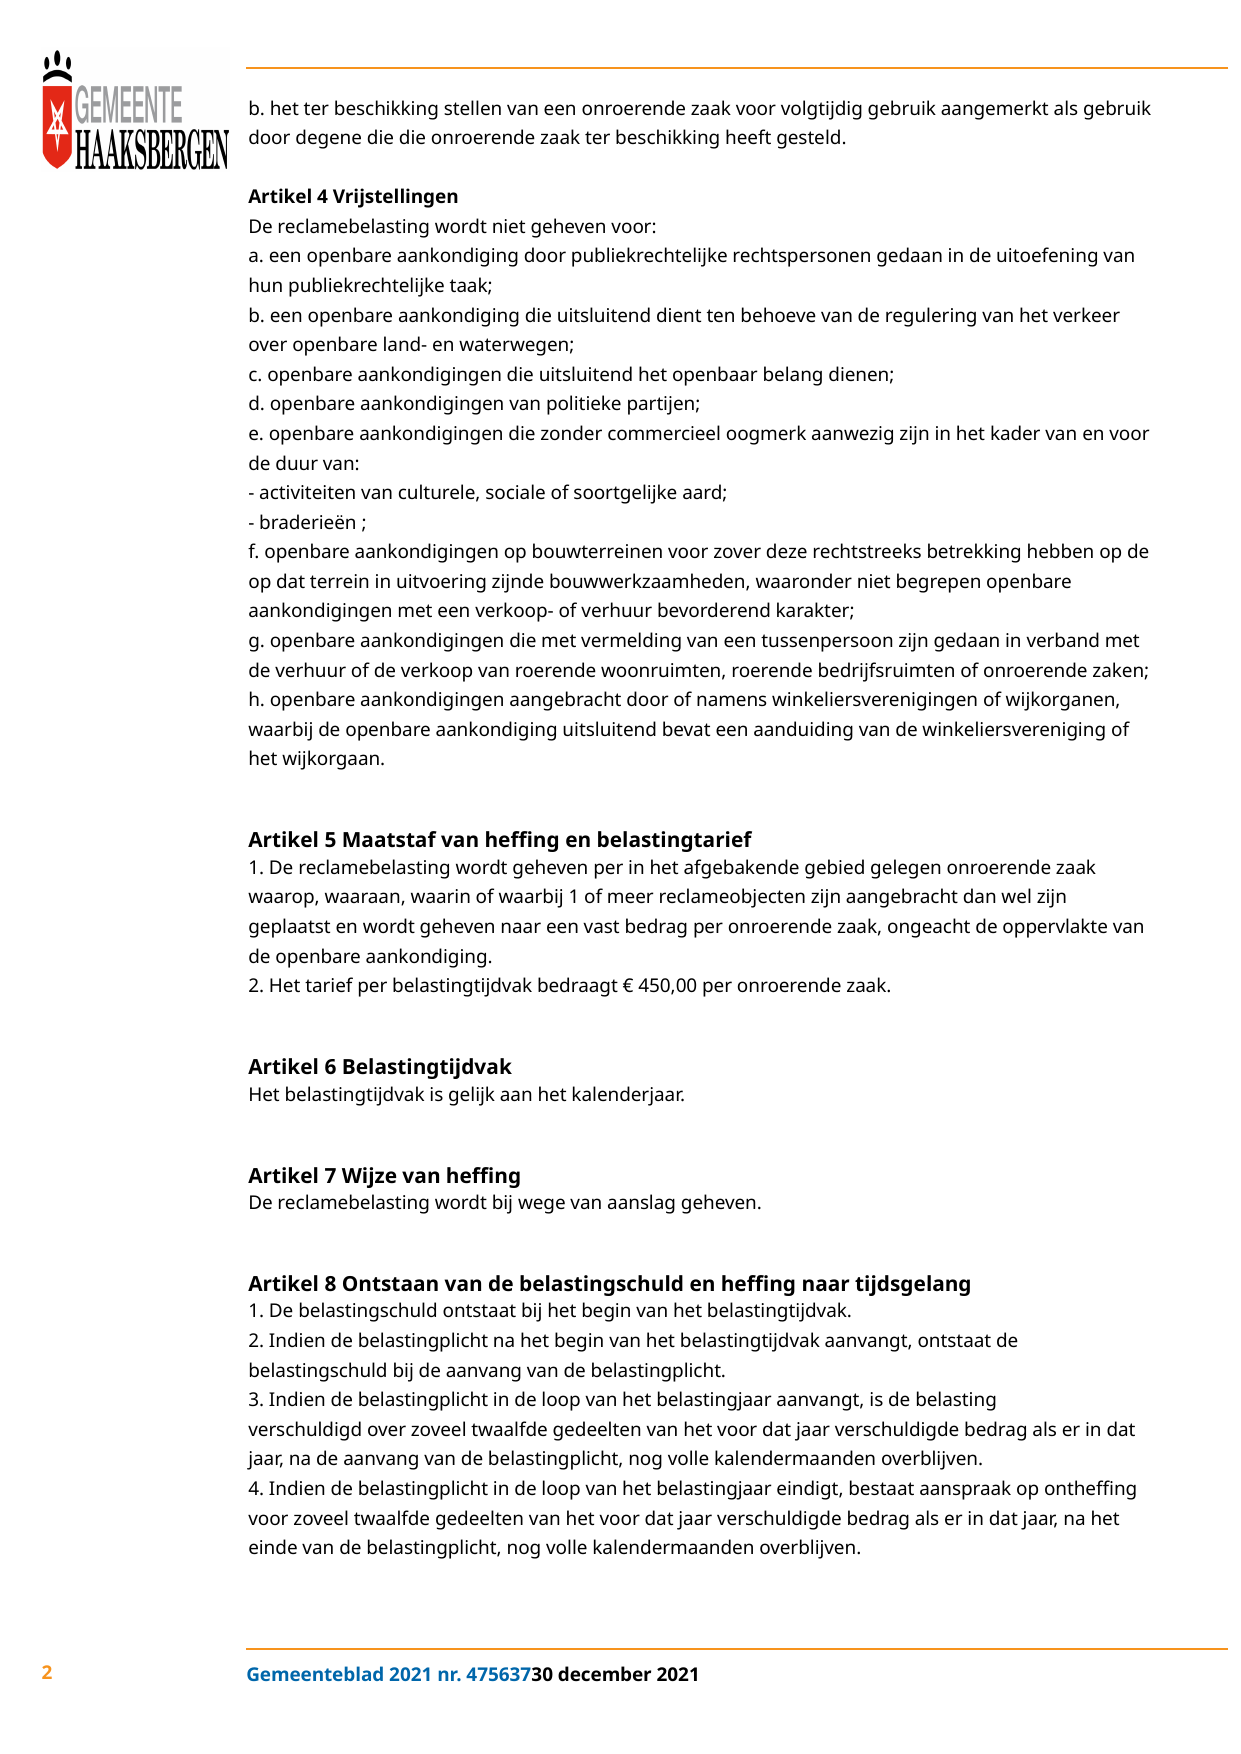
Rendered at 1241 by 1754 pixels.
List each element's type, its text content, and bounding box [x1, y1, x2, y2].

text h. openbare aankondigingen aangebracht door of namens winkeliersverenigingen of wijkorganen, waarbij de openbare aankondiging uitsluitend bevat een aanduiding van de winkeliersvereniging of het wijkorgaan. [248, 686, 1152, 771]
text b. een openbare aankondiging die uitsluitend dient ten behoeve van de regulering van het verkeer over openbare land- en waterwegen; [248, 302, 1152, 357]
text Artikel 8 Ontstaan van de belastingschuld en heffing naar tijdsgelang [248, 1269, 1152, 1298]
text f. openbare aankondigingen op bouwterreinen voor zover deze rechtstreeks betrekking hebben op de op dat terrein in uitvoering zijnde bouwwerkzaamheden, waaronder niet begrepen openbare aankondigingen met een verkoop- of verhuur bevorderend karakter; [248, 538, 1152, 623]
text Het belastingtijdvak is gelijk aan het kalenderjaar. [248, 1081, 1152, 1107]
text 4. Indien de belastingplicht in de loop van het belastingjaar eindigt, bestaat aanspraak op ontheffing voor zoveel twaalfde gedeelten van het voor dat jaar verschuldigde bedrag als er in dat jaar, na het einde van de belastingplicht, nog volle kalendermaanden overblijven. [248, 1475, 1152, 1560]
text - braderieën ; [248, 509, 1152, 535]
text e. openbare aankondigingen die zonder commercieel oogmerk aanwezig zijn in het kader van en voor de duur van: [248, 420, 1152, 476]
text b. het ter beschikking stellen van een onroerende zaak voor volgtijdig gebruik aangemerkt als gebruik door degene die die onroerende zaak ter beschikking heeft gesteld. [248, 95, 1152, 150]
text Artikel 5 Maatstaf van heffing en belastingtarief [248, 826, 1152, 854]
text Artikel 6 Belastingtijdvak [248, 1052, 1152, 1081]
picture [41, 47, 231, 172]
text 2. Indien de belastingplicht na het begin van het belastingtijdvak aanvangt, ontstaat de belastingschuld bij de aanvang van de belastingplicht. [248, 1327, 1152, 1383]
text a. een openbare aankondiging door publiekrechtelijke rechtspersonen gedaan in de uitoefening van hun publiekrechtelijke taak; [248, 243, 1152, 298]
text 1. De belastingschuld ontstaat bij het begin van het belastingtijdvak. [248, 1298, 1152, 1323]
text 2. Het tarief per belastingtijdvak bedraagt € 450,00 per onroerende zaak. [248, 972, 1152, 998]
text - activiteiten van culturele, sociale of soortgelijke aard; [248, 479, 1152, 505]
text 1. De reclamebelasting wordt geheven per in het afgebakende gebied gelegen onroerende zaak waarop, waaraan, waarin of waarbij 1 of meer reclameobjecten zijn aangebracht dan wel zijn geplaatst en wordt geheven naar een vast bedrag per onroerende zaak, ongeacht de oppervlakte van de openbare aankondiging. [248, 854, 1152, 968]
text c. openbare aankondigingen die uitsluitend het openbaar belang dienen; [248, 361, 1152, 387]
text Artikel 4 Vrijstellingen [248, 183, 1152, 209]
text d. openbare aankondigingen van politieke partijen; [248, 391, 1152, 416]
text 3. Indien de belastingplicht in de loop van het belastingjaar aanvangt, is de belasting [248, 1386, 1152, 1412]
text De reclamebelasting wordt bij wege van aanslag geheven. [248, 1189, 1152, 1215]
text verschuldigd over zoveel twaalfde gedeelten van het voor dat jaar verschuldigde bedrag als er in dat jaar, na de aanvang van de belastingplicht, nog volle kalendermaanden overblijven. [248, 1416, 1152, 1471]
text g. openbare aankondigingen die met vermelding van een tussenpersoon zijn gedaan in verband met de verhuur of de verkoop van roerende woonruimten, roerende bedrijfsruimten of onroerende zaken; [248, 627, 1152, 683]
text De reclamebelasting wordt niet geheven voor: [248, 213, 1152, 239]
text Artikel 7 Wijze van heffing [248, 1161, 1152, 1189]
